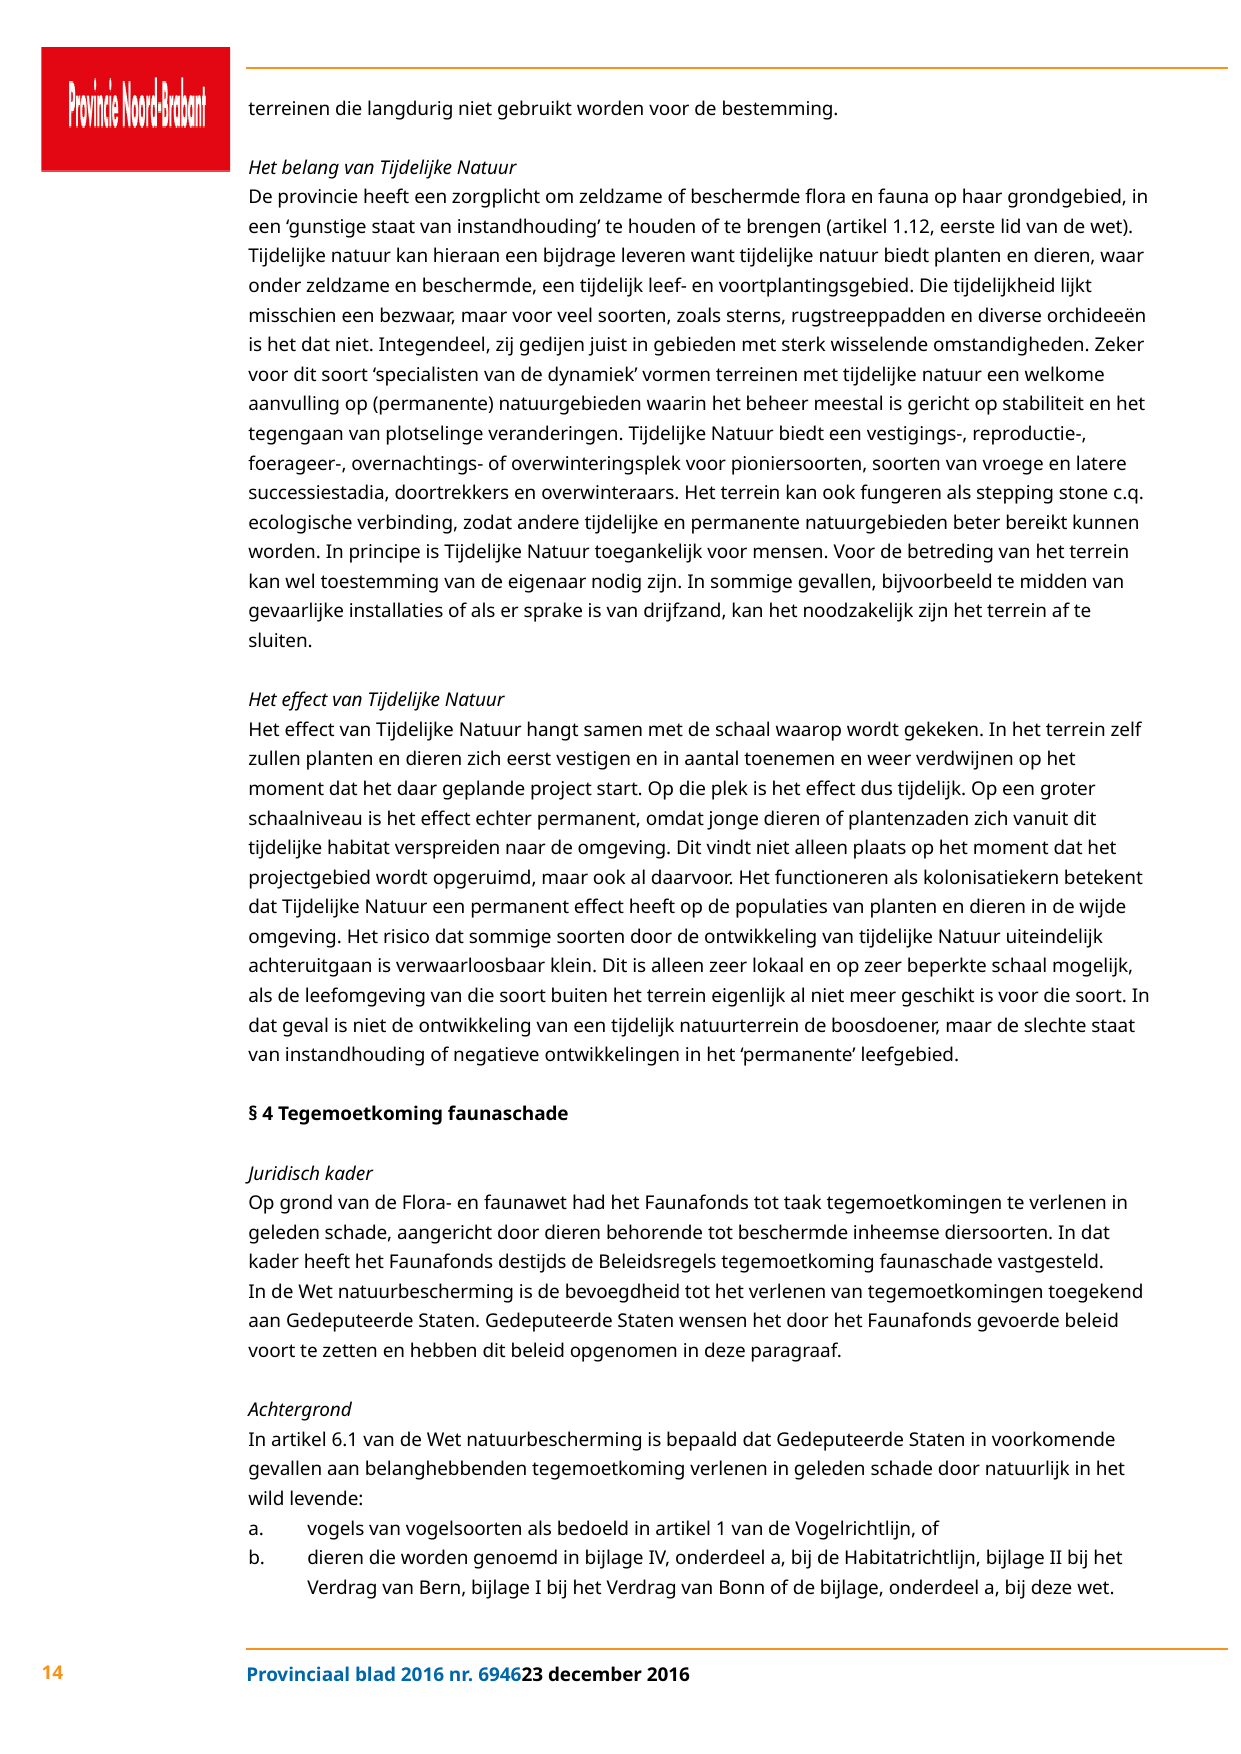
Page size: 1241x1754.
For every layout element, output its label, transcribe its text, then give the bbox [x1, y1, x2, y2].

list dieren die worden genoemd in bijlage IV, onderdeel a, bij de Habitatrichtlijn, bijlage II bij het Verdrag van Bern, bijlage I bij het Verdrag van Bonn of de bijlage, onderdeel a, bij deze wet. [248, 1544, 1152, 1600]
text Op grond van de Flora- en faunawet had het Faunafonds tot taak tegemoetkomingen te verlenen in geleden schade, aangericht door dieren behorende tot beschermde inheemse diersoorten. In dat kader heeft het Faunafonds destijds de Beleidsregels tegemoetkoming faunaschade vastgesteld. [248, 1189, 1152, 1274]
text terreinen die langdurig niet gebruikt worden voor de bestemming. [248, 95, 1152, 121]
text Het effect van Tijdelijke Natuur [248, 686, 1152, 712]
text Het effect van Tijdelijke Natuur hangt samen met de schaal waarop wordt gekeken. In het terrein zelf zullen planten en dieren zich eerst vestigen en in aantal toenemen en weer verdwijnen op het moment dat het daar geplande project start. Op die plek is het effect dus tijdelijk. Op een groter schaalniveau is het effect echter permanent, omdat jonge dieren of plantenzaden zich vanuit dit tijdelijke habitat verspreiden naar de omgeving. Dit vindt niet alleen plaats op het moment dat het projectgebied wordt opgeruimd, maar ook al daarvoor. Het functioneren als kolonisatiekern betekent dat Tijdelijke Natuur een permanent effect heeft op de populaties van planten en dieren in de wijde omgeving. Het risico dat sommige soorten door de ontwikkeling van tijdelijke Natuur uiteindelijk achteruitgaan is verwaarloosbaar klein. Dit is alleen zeer lokaal en op zeer beperkte schaal mogelijk, als de leefomgeving van die soort buiten het terrein eigenlijk al niet meer geschikt is voor die soort. In dat geval is niet de ontwikkeling van een tijdelijk natuurterrein de boosdoener, maar de slechte staat van instandhouding of negatieve ontwikkelingen in het ‘permanente’ leefgebied. [248, 716, 1152, 1067]
text In artikel 6.1 van de Wet natuurbescherming is bepaald dat Gedeputeerde Staten in voorkomende gevallen aan belanghebbenden tegemoetkoming verlenen in geleden schade door natuurlijk in het wild levende: [248, 1426, 1152, 1511]
text Juridisch kader [248, 1160, 1152, 1186]
text § 4 Tegemoetkoming faunaschade [248, 1101, 1152, 1126]
list vogels van vogelsoorten als bedoeld in artikel 1 van de Vogelrichtlijn, of [248, 1515, 1152, 1541]
picture [41, 47, 231, 172]
text Achtergrond [248, 1396, 1152, 1422]
text In de Wet natuurbescherming is de bevoegdheid tot het verlenen van tegemoetkomingen toegekend aan Gedeputeerde Staten. Gedeputeerde Staten wensen het door het Faunafonds gevoerde beleid voort te zetten en hebben dit beleid opgenomen in deze paragraaf. [248, 1278, 1152, 1363]
text De provincie heeft een zorgplicht om zeldzame of beschermde flora en fauna op haar grondgebied, in een ‘gunstige staat van instandhouding’ te houden of te brengen (artikel 1.12, eerste lid van de wet). Tijdelijke natuur kan hieraan een bijdrage leveren want tijdelijke natuur biedt planten en dieren, waar onder zeldzame en beschermde, een tijdelijk leef- en voortplantingsgebied. Die tijdelijkheid lijkt misschien een bezwaar, maar voor veel soorten, zoals sterns, rugstreeppadden en diverse orchideeën is het dat niet. Integendeel, zij gedijen juist in gebieden met sterk wisselende omstandigheden. Zeker voor dit soort ‘specialisten van de dynamiek’ vormen terreinen met tijdelijke natuur een welkome aanvulling op (permanente) natuurgebieden waarin het beheer meestal is gericht op stabiliteit en het tegengaan van plotselinge veranderingen. Tijdelijke Natuur biedt een vestigings-, reproductie-, foerageer-, overnachtings- of overwinteringsplek voor pioniersoorten, soorten van vroege en latere successiestadia, doortrekkers en overwinteraars. Het terrein kan ook fungeren als stepping stone c.q. ecologische verbinding, zodat andere tijdelijke en permanente natuurgebieden beter bereikt kunnen worden. In principe is Tijdelijke Natuur toegankelijk voor mensen. Voor de betreding van het terrein kan wel toestemming van de eigenaar nodig zijn. In sommige gevallen, bijvoorbeeld te midden van gevaarlijke installaties of als er sprake is van drijfzand, kan het noodzakelijk zijn het terrein af te sluiten. [248, 183, 1152, 653]
text Het belang van Tijdelijke Natuur [248, 154, 1152, 180]
